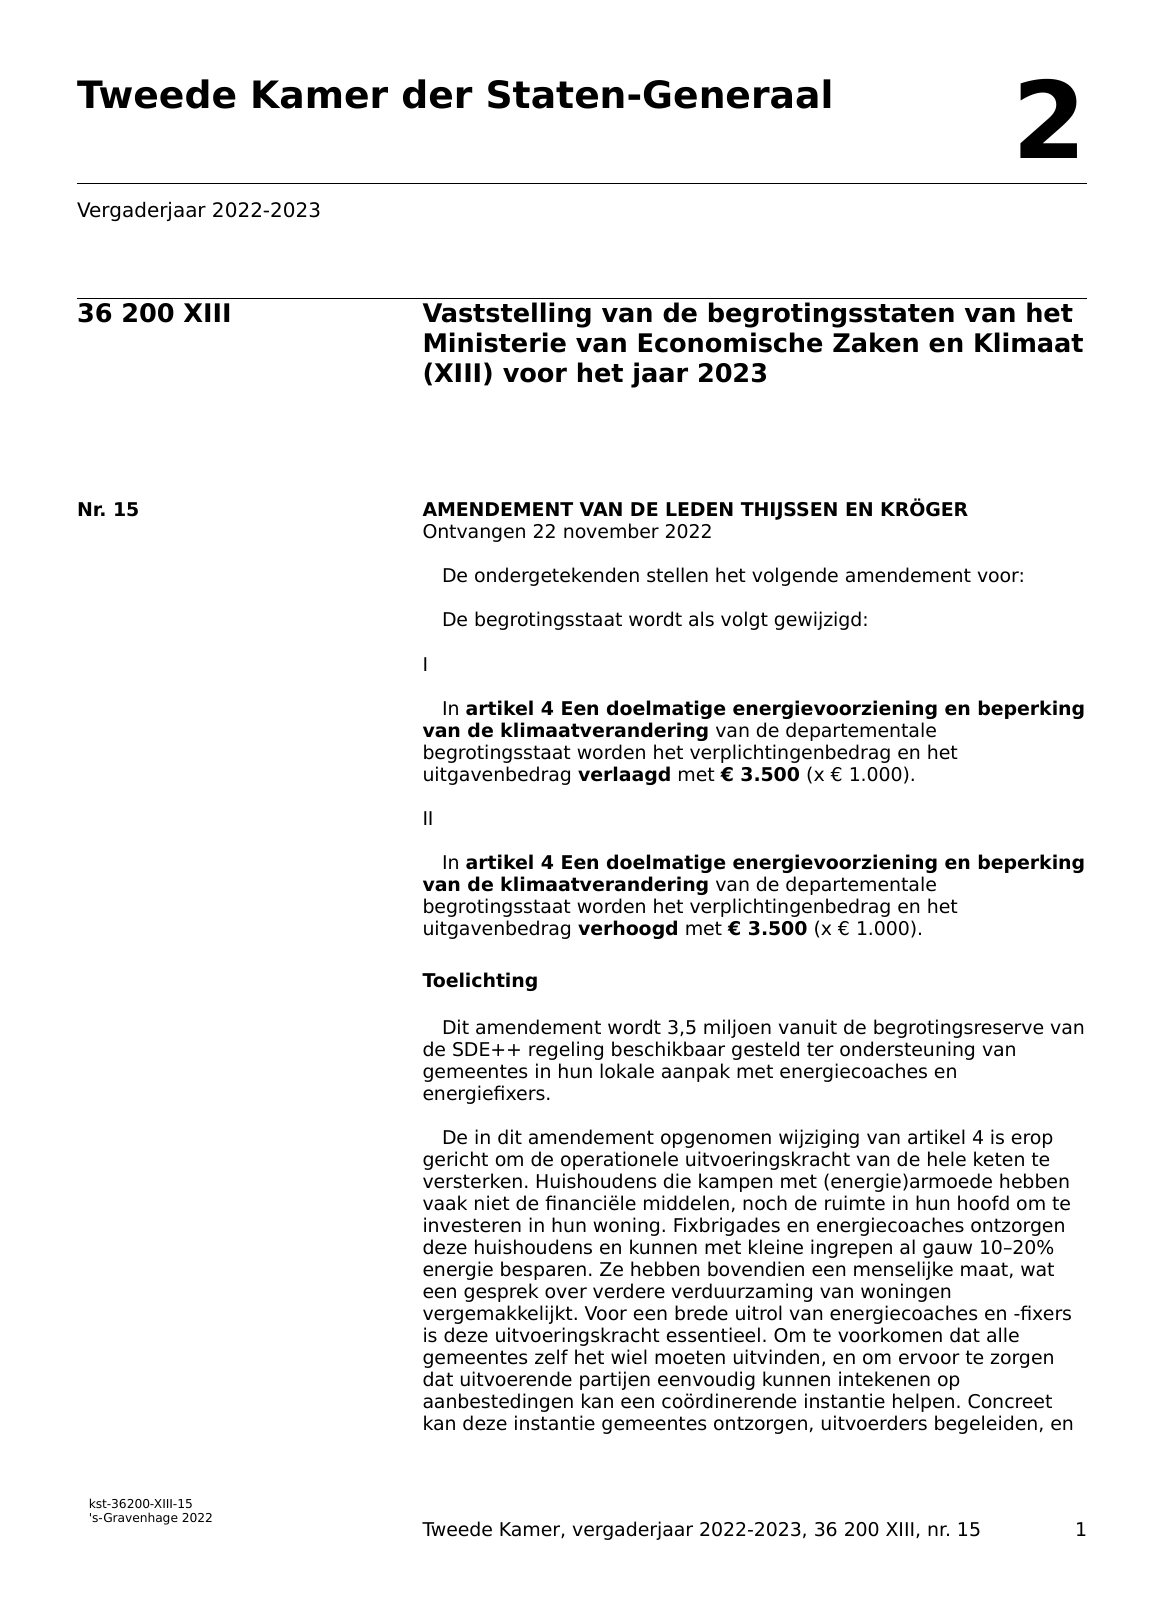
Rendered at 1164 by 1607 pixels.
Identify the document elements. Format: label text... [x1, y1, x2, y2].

subtitle Nr. 15 AMENDEMENT VAN DE LEDEN THIJSSEN EN KRÖGER [77, 499, 1087, 521]
subtitle Toelichting [422, 970, 1087, 992]
text In artikel 4 Een doelmatige energievoorziening en beperking van de klimaatverandering van de departementale begrotingsstaat worden het verplichtingenbedrag en het uitgavenbedrag verlaagd met € 3.500 (x € 1.000). [422, 698, 1087, 786]
table_header Tweede Kamer der Staten-Generaal [77, 59, 886, 183]
table_cell Vergaderjaar 2022-2023 [77, 184, 1087, 298]
text Dit amendement wordt 3,5 miljoen vanuit de begrotingsreserve van de SDE++ regeling beschikbaar gesteld ter ondersteuning van gemeentes in hun lokale aanpak met energiecoaches en energiefixers. [422, 1017, 1087, 1105]
subtitle 36 200 XIII Vaststelling van de begrotingsstaten van het Ministerie van Economische Zaken en Klimaat (XIII) voor het jaar 2023 [77, 299, 1087, 388]
text De begrotingsstaat wordt als volgt gewijzigd: [422, 609, 1087, 631]
text Ontvangen 22 november 2022 [422, 521, 1087, 543]
text In artikel 4 Een doelmatige energievoorziening en beperking van de klimaatverandering van de departementale begrotingsstaat worden het verplichtingenbedrag en het uitgavenbedrag verhoogd met € 3.500 (x € 1.000). [422, 852, 1087, 940]
table_header 2 [886, 59, 1087, 183]
text II [422, 808, 1087, 830]
text I [422, 653, 1087, 676]
text De ondergetekenden stellen het volgende amendement voor: [422, 565, 1087, 587]
text 's-Gravenhage 2022 [88, 1511, 323, 1525]
text De in dit amendement opgenomen wijziging van artikel 4 is erop gericht om de operationele uitvoeringskracht van de hele keten te versterken. Huishoudens die kampen met (energie)armoede hebben vaak niet de financiële middelen, noch de ruimte in hun hoofd om te investeren in hun woning. Fixbrigades en energiecoaches ontzorgen deze huishoudens en kunnen met kleine ingrepen al gauw 10–20% energie besparen. Ze hebben bovendien een menselijke maat, wat een gesprek over verdere verduurzaming van woningen vergemakkelijkt. Voor een brede uitrol van energiecoaches en -fixers is deze uitvoeringskracht essentieel. Om te voorkomen dat alle gemeentes zelf het wiel moeten uitvinden, en om ervoor te zorgen dat uitvoerende partijen eenvoudig kunnen intekenen op aanbestedingen kan een coördinerende instantie helpen. Concreet kan deze instantie gemeentes ontzorgen, uitvoerders begeleiden, en [422, 1127, 1087, 1435]
text kst-36200-XIII-15 [88, 1497, 323, 1511]
